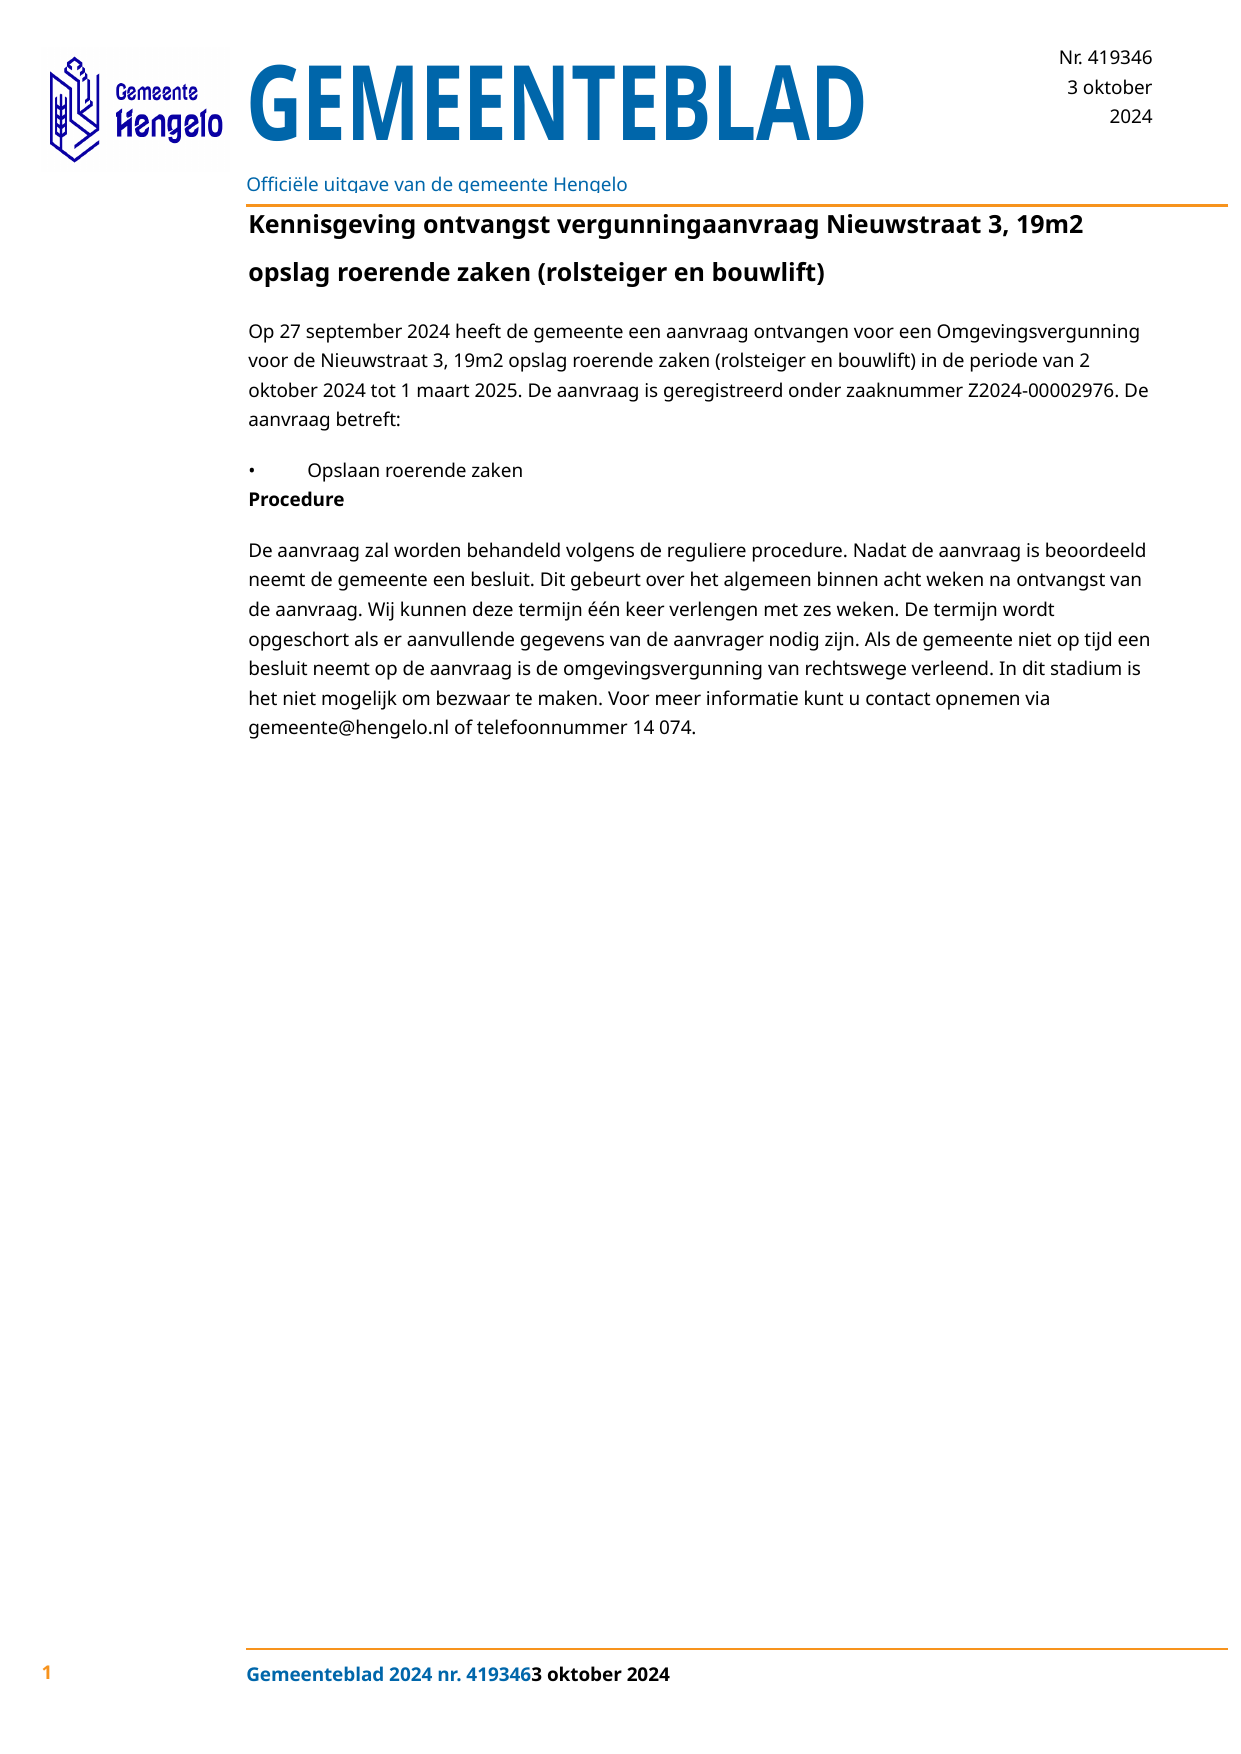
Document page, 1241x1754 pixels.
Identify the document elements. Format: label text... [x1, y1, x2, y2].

picture [41, 47, 231, 172]
text Op 27 september 2024 heeft de gemeente een aanvraag ontvangen voor een Omgevingsvergunning voor de Nieuwstraat 3, 19m2 opslag roerende zaken (rolsteiger en bouwlift) in de periode van 2 oktober 2024 tot 1 maart 2025. De aanvraag is geregistreerd onder zaaknummer Z2024-00002976. De aanvraag betreft: [248, 318, 1152, 432]
text Procedure [248, 487, 1152, 512]
text De aanvraag zal worden behandeld volgens de reguliere procedure. Nadat de aanvraag is beoordeeld neemt de gemeente een besluit. Dit gebeurt over het algemeen binnen acht weken na ontvangst van de aanvraag. Wij kunnen deze termijn één keer verlengen met zes weken. De termijn wordt opgeschort als er aanvullende gegevens van de aanvrager nodig zijn. Als de gemeente niet op tijd een besluit neemt op de aanvraag is de omgevingsvergunning van rechtswege verleend. In dit stadium is het niet mogelijk om bezwaar te maken. Voor meer informatie kunt u contact opnemen via gemeente@hengelo.nl of telefoonnummer 14 074. [248, 537, 1152, 740]
text Kennisgeving ontvangst vergunningaanvraag Nieuwstraat 3, 19m2 opslag roerende zaken (rolsteiger en bouwlift) [248, 207, 1152, 288]
list Opslaan roerende zaken [248, 457, 1152, 483]
